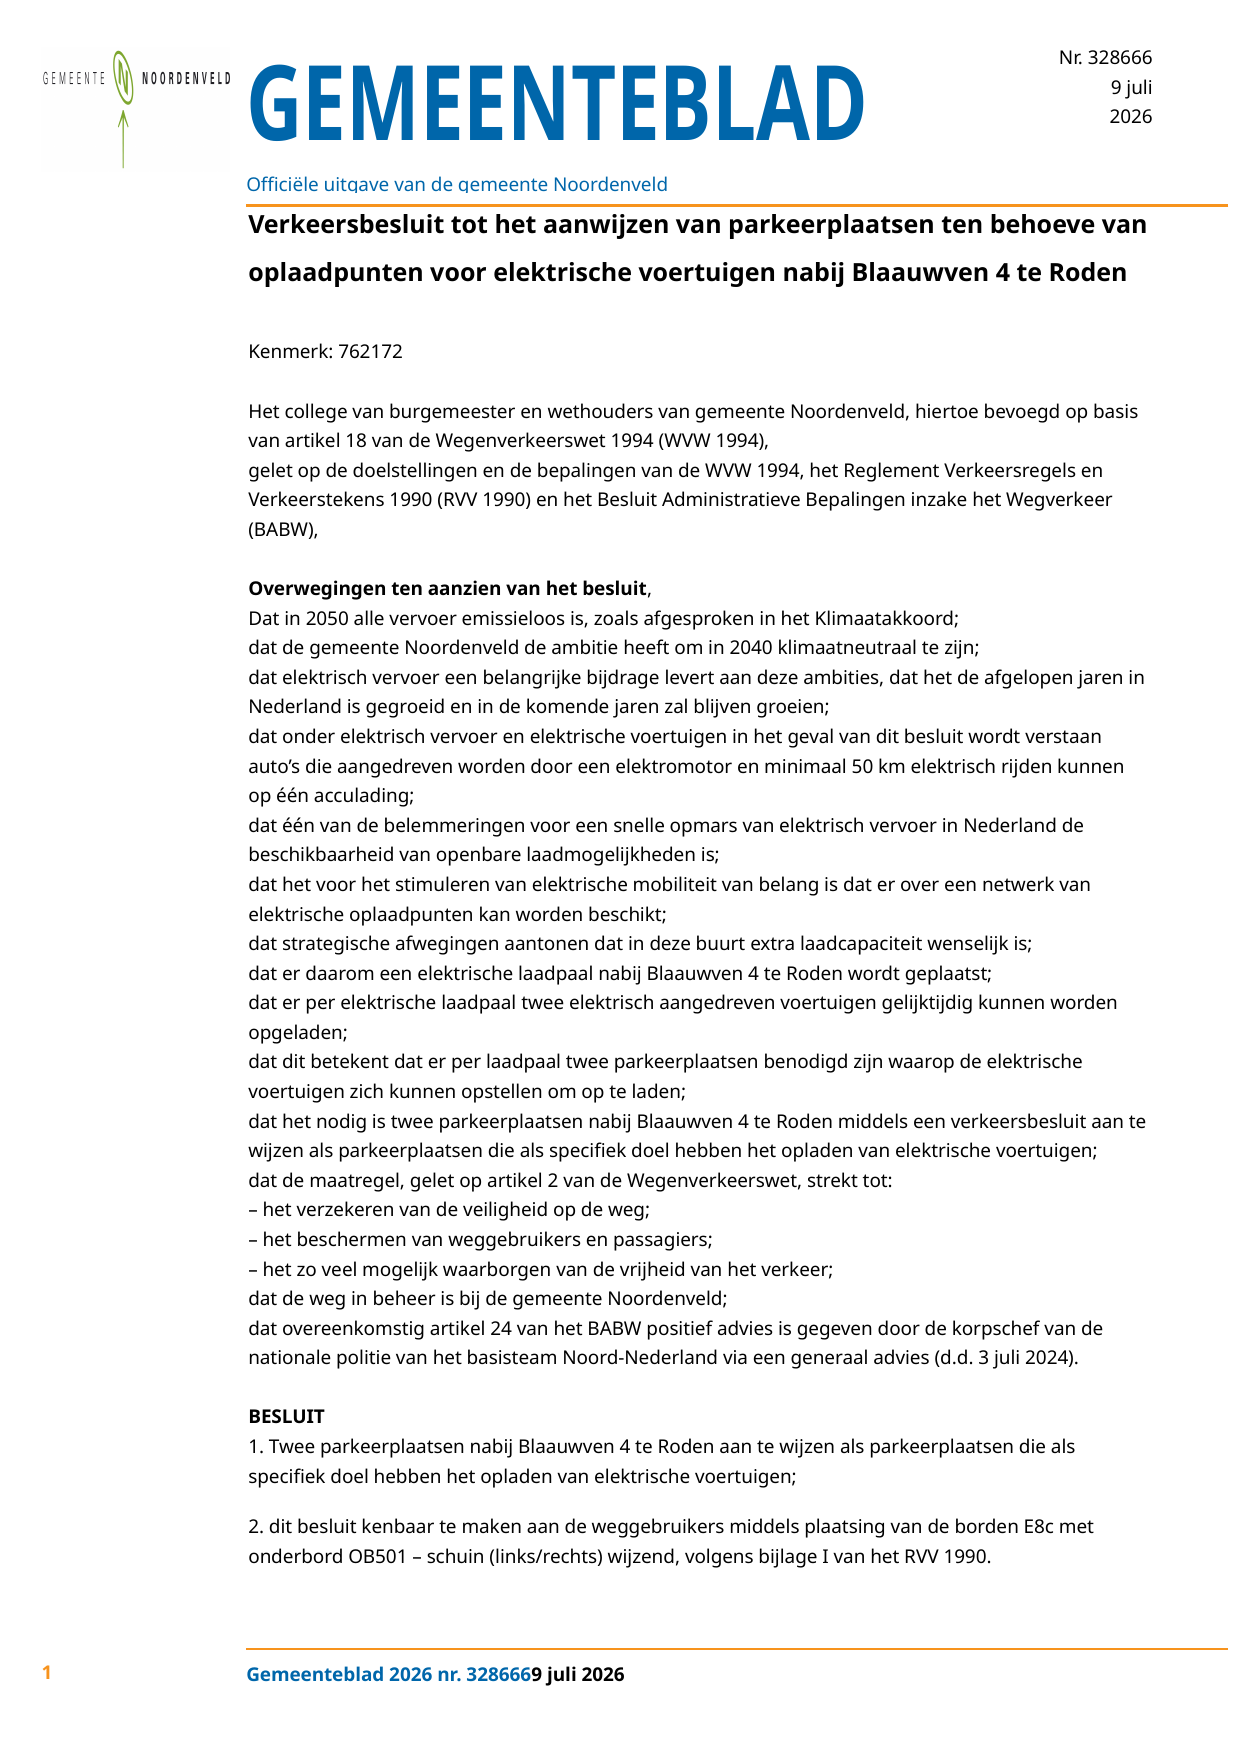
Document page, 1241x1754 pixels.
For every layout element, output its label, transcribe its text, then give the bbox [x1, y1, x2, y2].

text – het beschermen van weggebruikers en passagiers; [248, 1226, 1152, 1252]
text Dat in 2050 alle vervoer emissieloos is, zoals afgesproken in het Klimaatakkoord; [248, 605, 1152, 631]
text dat dit betekent dat er per laadpaal twee parkeerplaatsen benodigd zijn waarop de elektrische voertuigen zich kunnen opstellen om op te laden; [248, 1049, 1152, 1104]
text dat de gemeente Noordenveld de ambitie heeft om in 2040 klimaatneutraal te zijn; [248, 634, 1152, 660]
text dat het nodig is twee parkeerplaatsen nabij Blaauwven 4 te Roden middels een verkeersbesluit aan te wijzen als parkeerplaatsen die als specifiek doel hebben het opladen van elektrische voertuigen; [248, 1108, 1152, 1163]
text – het zo veel mogelijk waarborgen van de vrijheid van het verkeer; [248, 1256, 1152, 1281]
text Het college van burgemeester en wethouders van gemeente Noordenveld, hiertoe bevoegd op basis van artikel 18 van de Wegenverkeerswet 1994 (WVW 1994), [248, 398, 1152, 453]
text dat overeenkomstig artikel 24 van het BABW positief advies is gegeven door de korpschef van de nationale politie van het basisteam Noord-Nederland via een generaal advies (d.d. 3 juli 2024). [248, 1315, 1152, 1370]
text dat de maatregel, gelet op artikel 2 van de Wegenverkeerswet, strekt tot: [248, 1167, 1152, 1193]
text Kenmerk: 762172 [248, 339, 1152, 364]
text dat één van de belemmeringen voor een snelle opmars van elektrisch vervoer in Nederland de beschikbaarheid van openbare laadmogelijkheden is; [248, 812, 1152, 867]
text Verkeersbesluit tot het aanwijzen van parkeerplaatsen ten behoeve van oplaadpunten voor elektrische voertuigen nabij Blaauwven 4 te Roden [248, 207, 1152, 288]
text dat er daarom een elektrische laadpaal nabij Blaauwven 4 te Roden wordt geplaatst; [248, 960, 1152, 986]
text dat het voor het stimuleren van elektrische mobiliteit van belang is dat er over een netwerk van elektrische oplaadpunten kan worden beschikt; [248, 871, 1152, 926]
text dat elektrisch vervoer een belangrijke bijdrage levert aan deze ambities, dat het de afgelopen jaren in Nederland is gegroeid en in de komende jaren zal blijven groeien; [248, 664, 1152, 719]
text dat de weg in beheer is bij de gemeente Noordenveld; [248, 1285, 1152, 1311]
text 2. dit besluit kenbaar te maken aan de weggebruikers middels plaatsing van de borden E8c met onderbord OB501 – schuin (links/rechts) wijzend, volgens bijlage I van het RVV 1990. [248, 1513, 1152, 1568]
text gelet op de doelstellingen en de bepalingen van de WVW 1994, het Reglement Verkeersregels en Verkeerstekens 1990 (RVV 1990) en het Besluit Administratieve Bepalingen inzake het Wegverkeer (BABW), [248, 457, 1152, 542]
text 1. Twee parkeerplaatsen nabij Blaauwven 4 te Roden aan te wijzen als parkeerplaatsen die als specifiek doel hebben het opladen van elektrische voertuigen; [248, 1433, 1152, 1488]
text dat strategische afwegingen aantonen dat in deze buurt extra laadcapaciteit wenselijk is; [248, 930, 1152, 956]
text – het verzekeren van de veiligheid op de weg; [248, 1197, 1152, 1222]
text Overwegingen ten aanzien van het besluit, [248, 575, 1152, 601]
text dat onder elektrisch vervoer en elektrische voertuigen in het geval van dit besluit wordt verstaan auto’s die aangedreven worden door een elektromotor en minimaal 50 km elektrisch rijden kunnen op één acculading; [248, 723, 1152, 808]
text dat er per elektrische laadpaal twee elektrisch aangedreven voertuigen gelijktijdig kunnen worden opgeladen; [248, 989, 1152, 1045]
picture [41, 47, 231, 172]
text BESLUIT [248, 1404, 1152, 1429]
